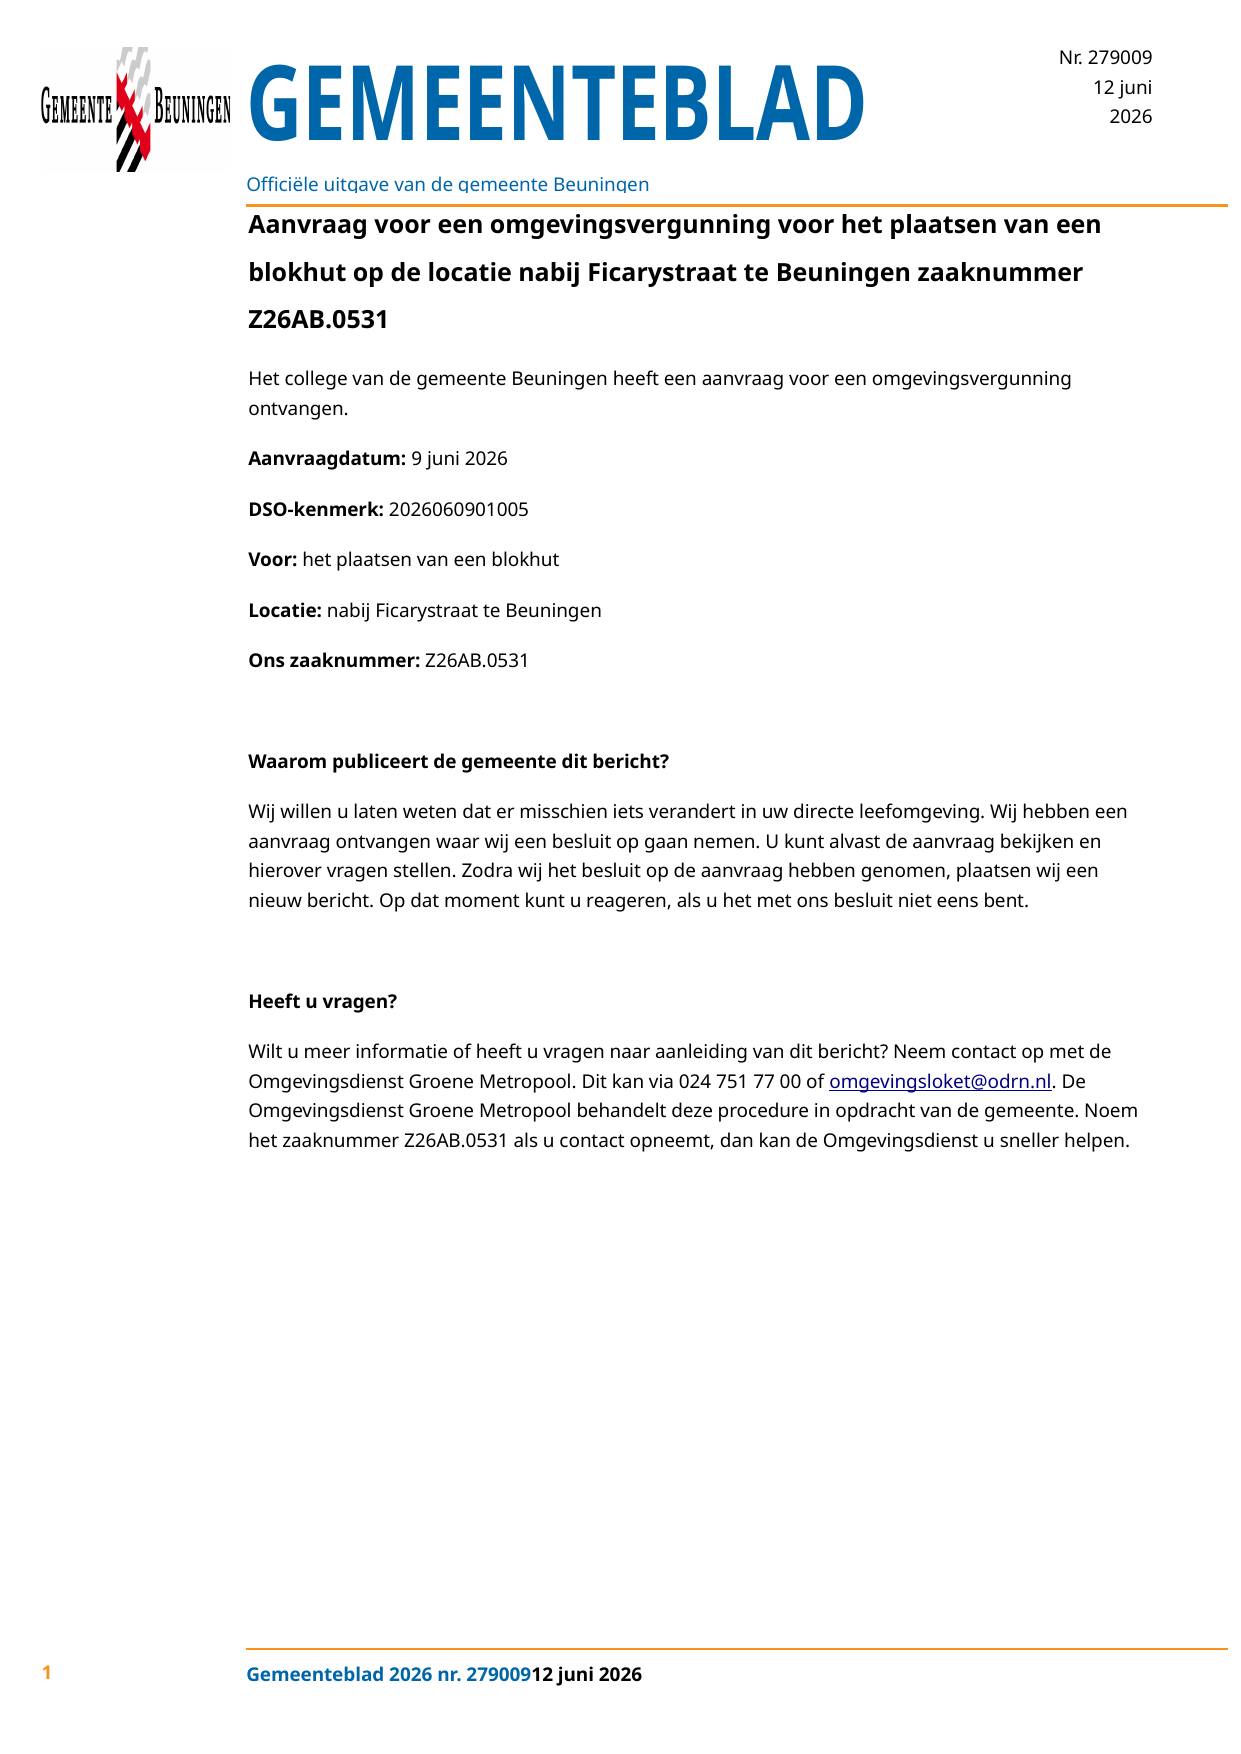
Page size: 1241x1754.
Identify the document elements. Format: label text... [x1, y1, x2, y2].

text Wij willen u laten weten dat er misschien iets verandert in uw directe leefomgeving. Wij hebben een aanvraag ontvangen waar wij een besluit op gaan nemen. U kunt alvast de aanvraag bekijken en hierover vragen stellen. Zodra wij het besluit op de aanvraag hebben genomen, plaatsen wij een nieuw bericht. Op dat moment kunt u reageren, als u het met ons besluit niet eens bent. [248, 798, 1152, 913]
text Voor: het plaatsen van een blokhut [248, 546, 1152, 572]
text Heeft u vragen? [248, 988, 1152, 1014]
text DSO-kenmerk: 2026060901005 [248, 496, 1152, 522]
text Wilt u meer informatie of heeft u vragen naar aanleiding van dit bericht? Neem contact op met de Omgevingsdienst Groene Metropool. Dit kan via 024 751 77 00 of omgevingsloket@odrn.nl. De Omgevingsdienst Groene Metropool behandelt deze procedure in opdracht van de gemeente. Noem het zaaknummer Z26AB.0531 als u contact opneemt, dan kan de Omgevingsdienst u sneller helpen. [248, 1038, 1152, 1153]
picture [41, 47, 231, 172]
text Aanvraagdatum: 9 juni 2026 [248, 446, 1152, 471]
text Aanvraag voor een omgevingsvergunning voor het plaatsen van een blokhut op de locatie nabij Ficarystraat te Beuningen zaaknummer Z26AB.0531 [248, 207, 1152, 336]
text Het college van de gemeente Beuningen heeft een aanvraag voor een omgevingsvergunning ontvangen. [248, 366, 1152, 421]
text Waarom publiceert de gemeente dit bericht? [248, 748, 1152, 774]
text Ons zaaknummer: Z26AB.0531 [248, 647, 1152, 673]
text Locatie: nabij Ficarystraat te Beuningen [248, 597, 1152, 622]
